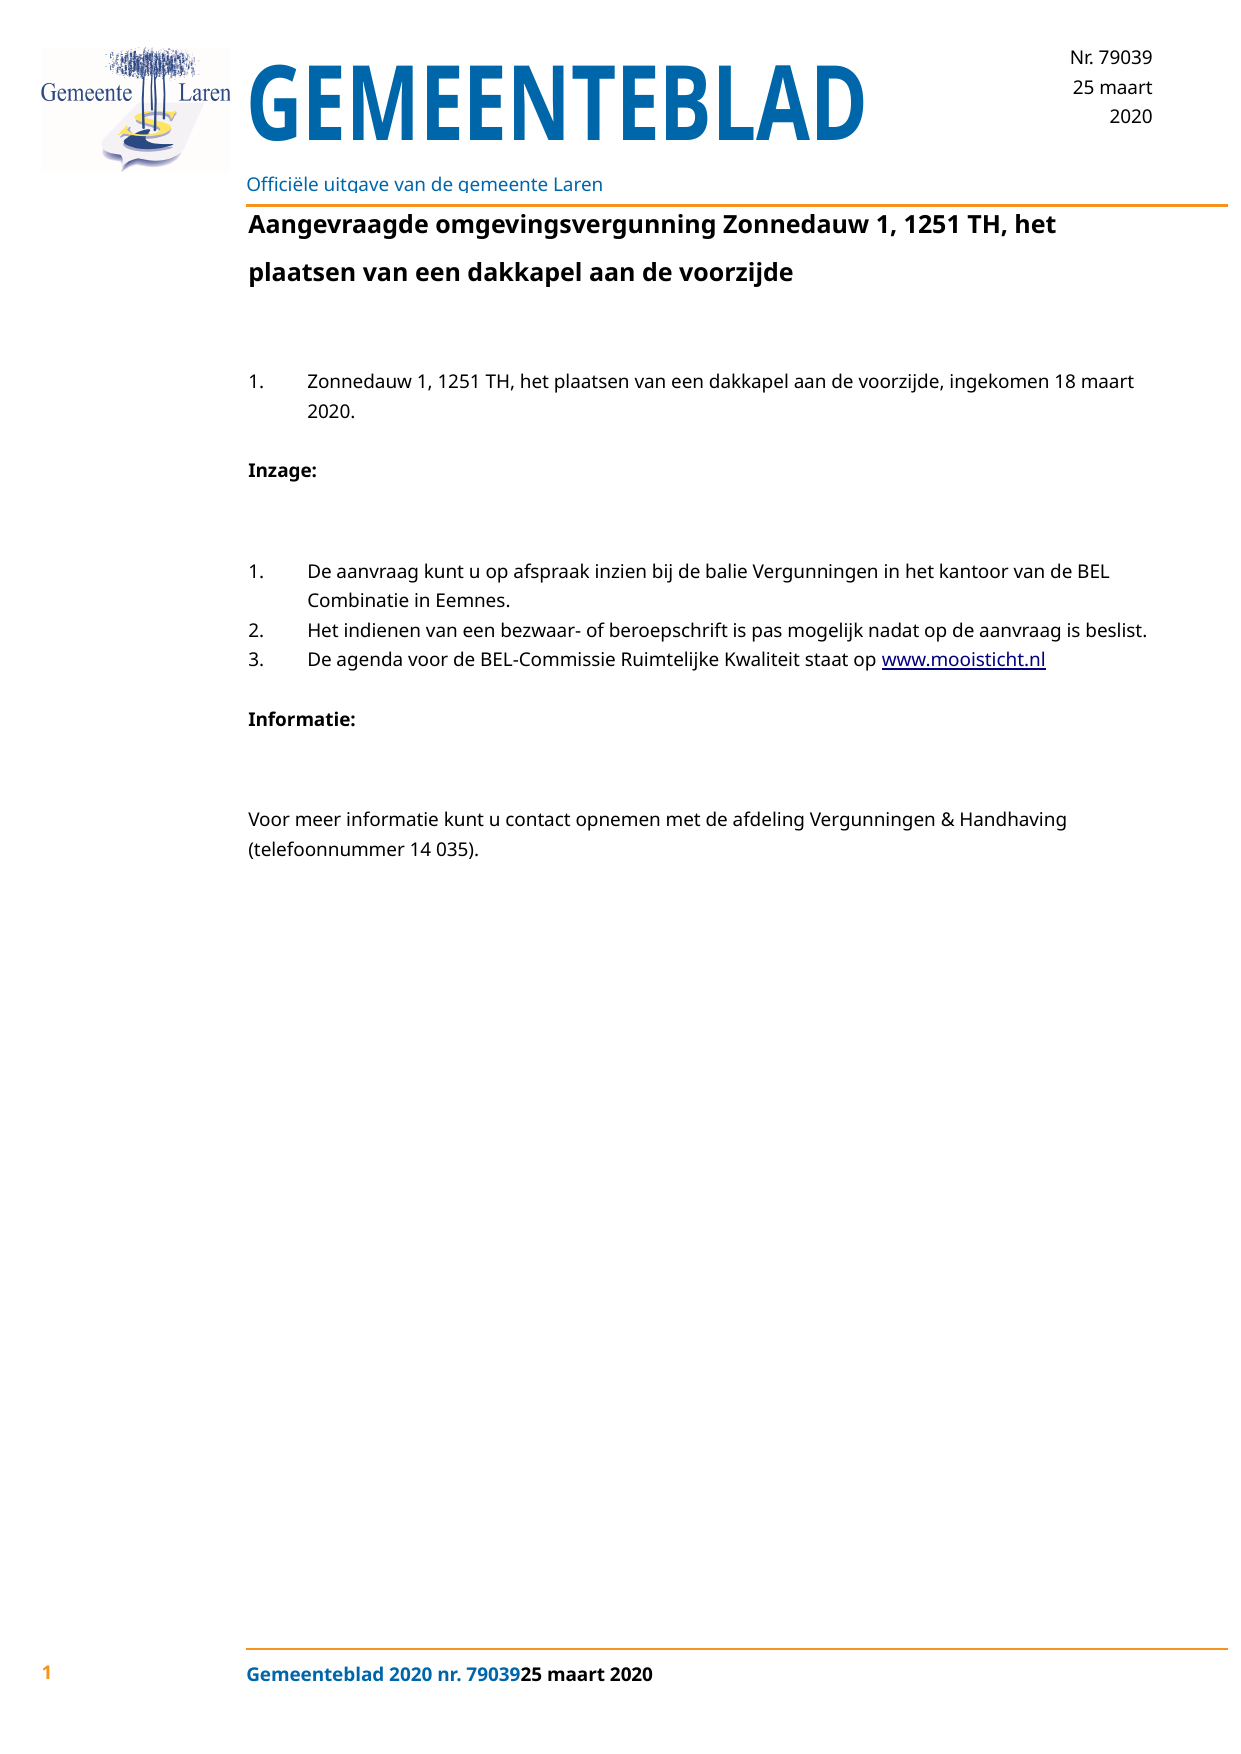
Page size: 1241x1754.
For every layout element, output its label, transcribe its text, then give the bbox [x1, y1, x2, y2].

picture [41, 47, 231, 172]
list Het indienen van een bezwaar- of beroepschrift is pas mogelijk nadat op de aanvraag is beslist. [248, 617, 1152, 643]
text Inzage: [248, 457, 1152, 483]
list De aanvraag kunt u op afspraak inzien bij de balie Vergunningen in het kantoor van de BEL Combinatie in Eemnes. [248, 558, 1152, 613]
list De agenda voor de BEL-Commissie Ruimtelijke Kwaliteit staat op www.mooisticht.nl [248, 647, 1152, 672]
text Aangevraagde omgevingsvergunning Zonnedauw 1, 1251 TH, het plaatsen van een dakkapel aan de voorzijde [248, 207, 1152, 288]
text Informatie: [248, 706, 1152, 732]
list Zonnedauw 1, 1251 TH, het plaatsen van een dakkapel aan de voorzijde, ingekomen 18 maart 2020. [248, 368, 1152, 424]
text Voor meer informatie kunt u contact opnemen met de afdeling Vergunningen & Handhaving (telefoonnummer 14 035). [248, 807, 1152, 862]
